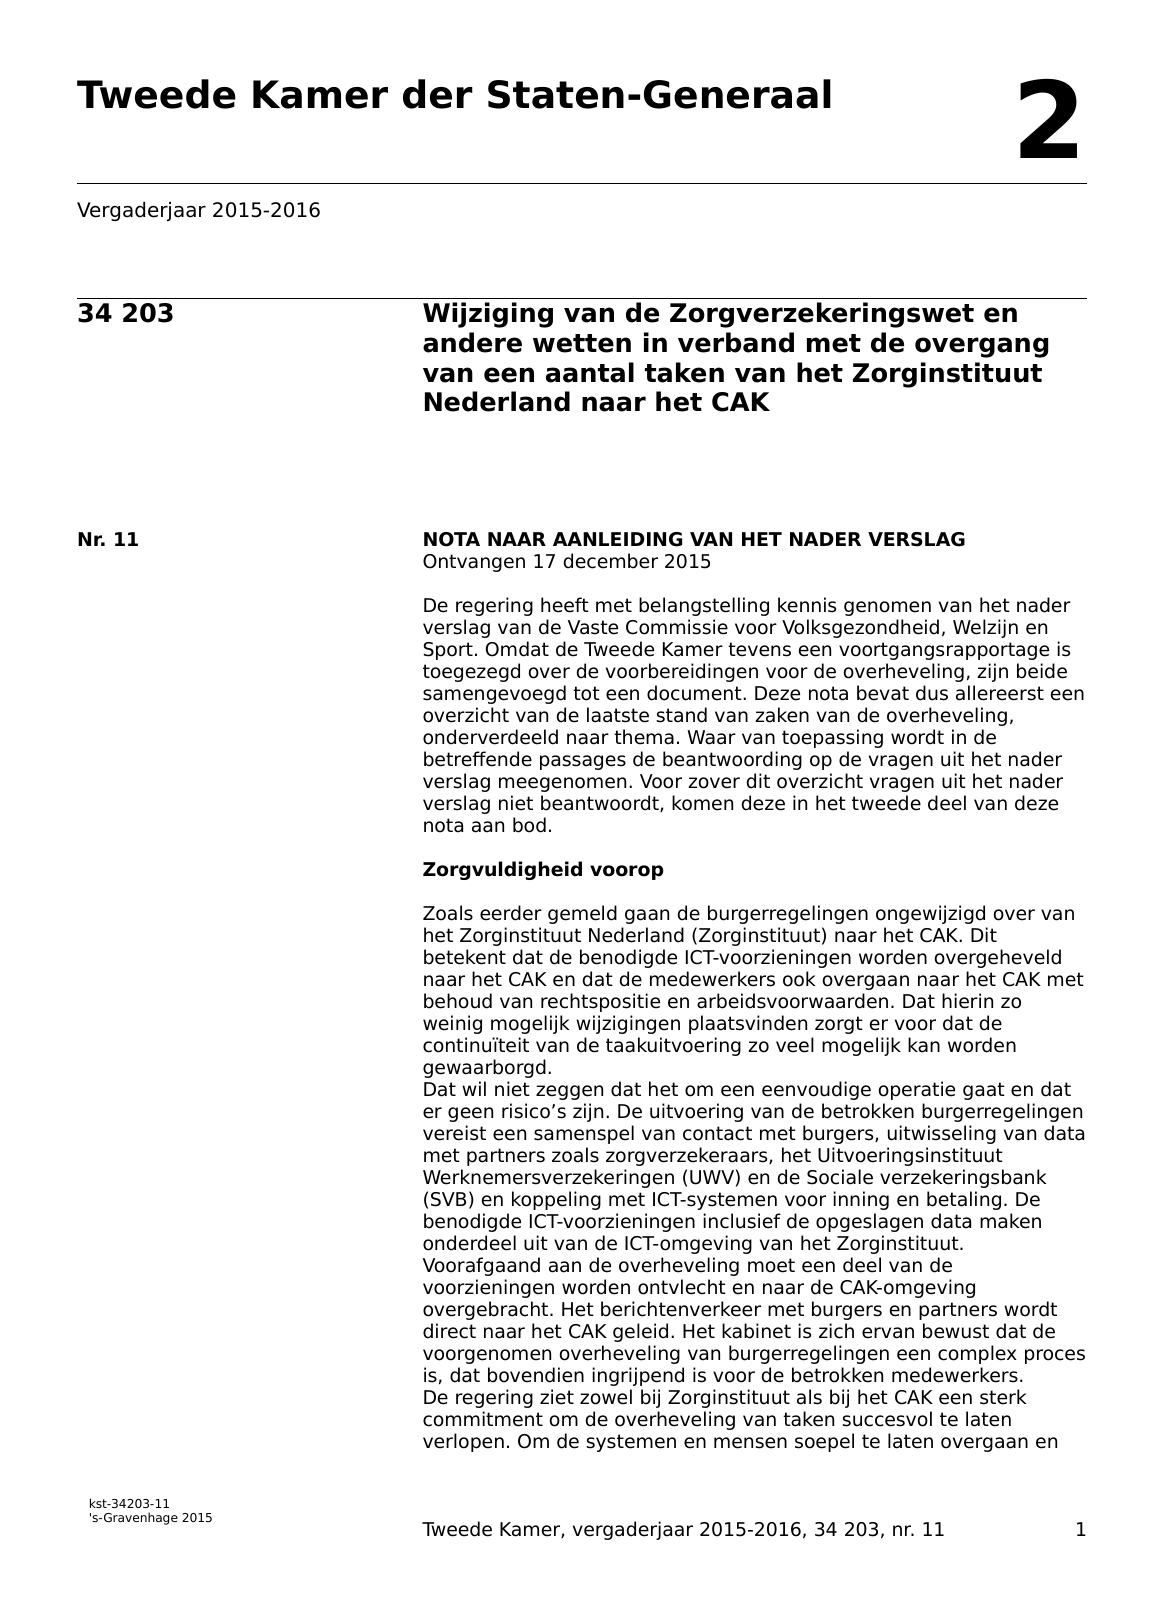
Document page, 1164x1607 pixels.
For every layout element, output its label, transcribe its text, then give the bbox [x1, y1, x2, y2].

subtitle Zorgvuldigheid voorop [422, 859, 1087, 881]
table_header Tweede Kamer der Staten-Generaal [77, 59, 886, 183]
text kst-34203-11 [88, 1497, 323, 1511]
text De regering heeft met belangstelling kennis genomen van het nader verslag van de Vaste Commissie voor Volksgezondheid, Welzijn en Sport. Omdat de Tweede Kamer tevens een voortgangsrapportage is toegezegd over de voorbereidingen voor de overheveling, zijn beide samengevoegd tot een document. Deze nota bevat dus allereerst een overzicht van de laatste stand van zaken van de overheveling, onderverdeeld naar thema. Waar van toepassing wordt in de betreffende passages de beantwoording op de vragen uit het nader verslag meegenomen. Voor zover dit overzicht vragen uit het nader verslag niet beantwoordt, komen deze in het tweede deel van deze nota aan bod. [422, 595, 1087, 837]
table_cell Vergaderjaar 2015-2016 [77, 184, 1087, 298]
text 's-Gravenhage 2015 [88, 1511, 323, 1525]
text De regering ziet zowel bij Zorginstituut als bij het CAK een sterk commitment om de overheveling van taken succesvol te laten verlopen. Om de systemen en mensen soepel te laten overgaan en [422, 1387, 1087, 1452]
table_header 2 [886, 59, 1087, 183]
text Zoals eerder gemeld gaan de burgerregelingen ongewijzigd over van het Zorginstituut Nederland (Zorginstituut) naar het CAK. Dit betekent dat de benodigde ICT-voorzieningen worden overgeheveld naar het CAK en dat de medewerkers ook overgaan naar het CAK met behoud van rechtspositie en arbeidsvoorwaarden. Dat hierin zo weinig mogelijk wijzigingen plaatsvinden zorgt er voor dat de continuïteit van de taakuitvoering zo veel mogelijk kan worden gewaarborgd. [422, 903, 1087, 1079]
text Ontvangen 17 december 2015 [422, 551, 1087, 573]
text Dat wil niet zeggen dat het om een eenvoudige operatie gaat en dat er geen risico’s zijn. De uitvoering van de betrokken burgerregelingen vereist een samenspel van contact met burgers, uitwisseling van data met partners zoals zorgverzekeraars, het Uitvoeringsinstituut Werknemersverzekeringen (UWV) en de Sociale verzekeringsbank (SVB) en koppeling met ICT-systemen voor inning en betaling. De benodigde ICT-voorzieningen inclusief de opgeslagen data maken onderdeel uit van de ICT-omgeving van het Zorginstituut. Voorafgaand aan de overheveling moet een deel van de voorzieningen worden ontvlecht en naar de CAK-omgeving overgebracht. Het berichtenverkeer met burgers en partners wordt direct naar het CAK geleid. Het kabinet is zich ervan bewust dat de voorgenomen overheveling van burgerregelingen een complex proces is, dat bovendien ingrijpend is voor de betrokken medewerkers. [422, 1079, 1087, 1387]
subtitle Nr. 11 NOTA NAAR AANLEIDING VAN HET NADER VERSLAG [77, 529, 1087, 551]
subtitle 34 203 Wijziging van de Zorgverzekeringswet en andere wetten in verband met de overgang van een aantal taken van het Zorginstituut Nederland naar het CAK [77, 299, 1087, 418]
